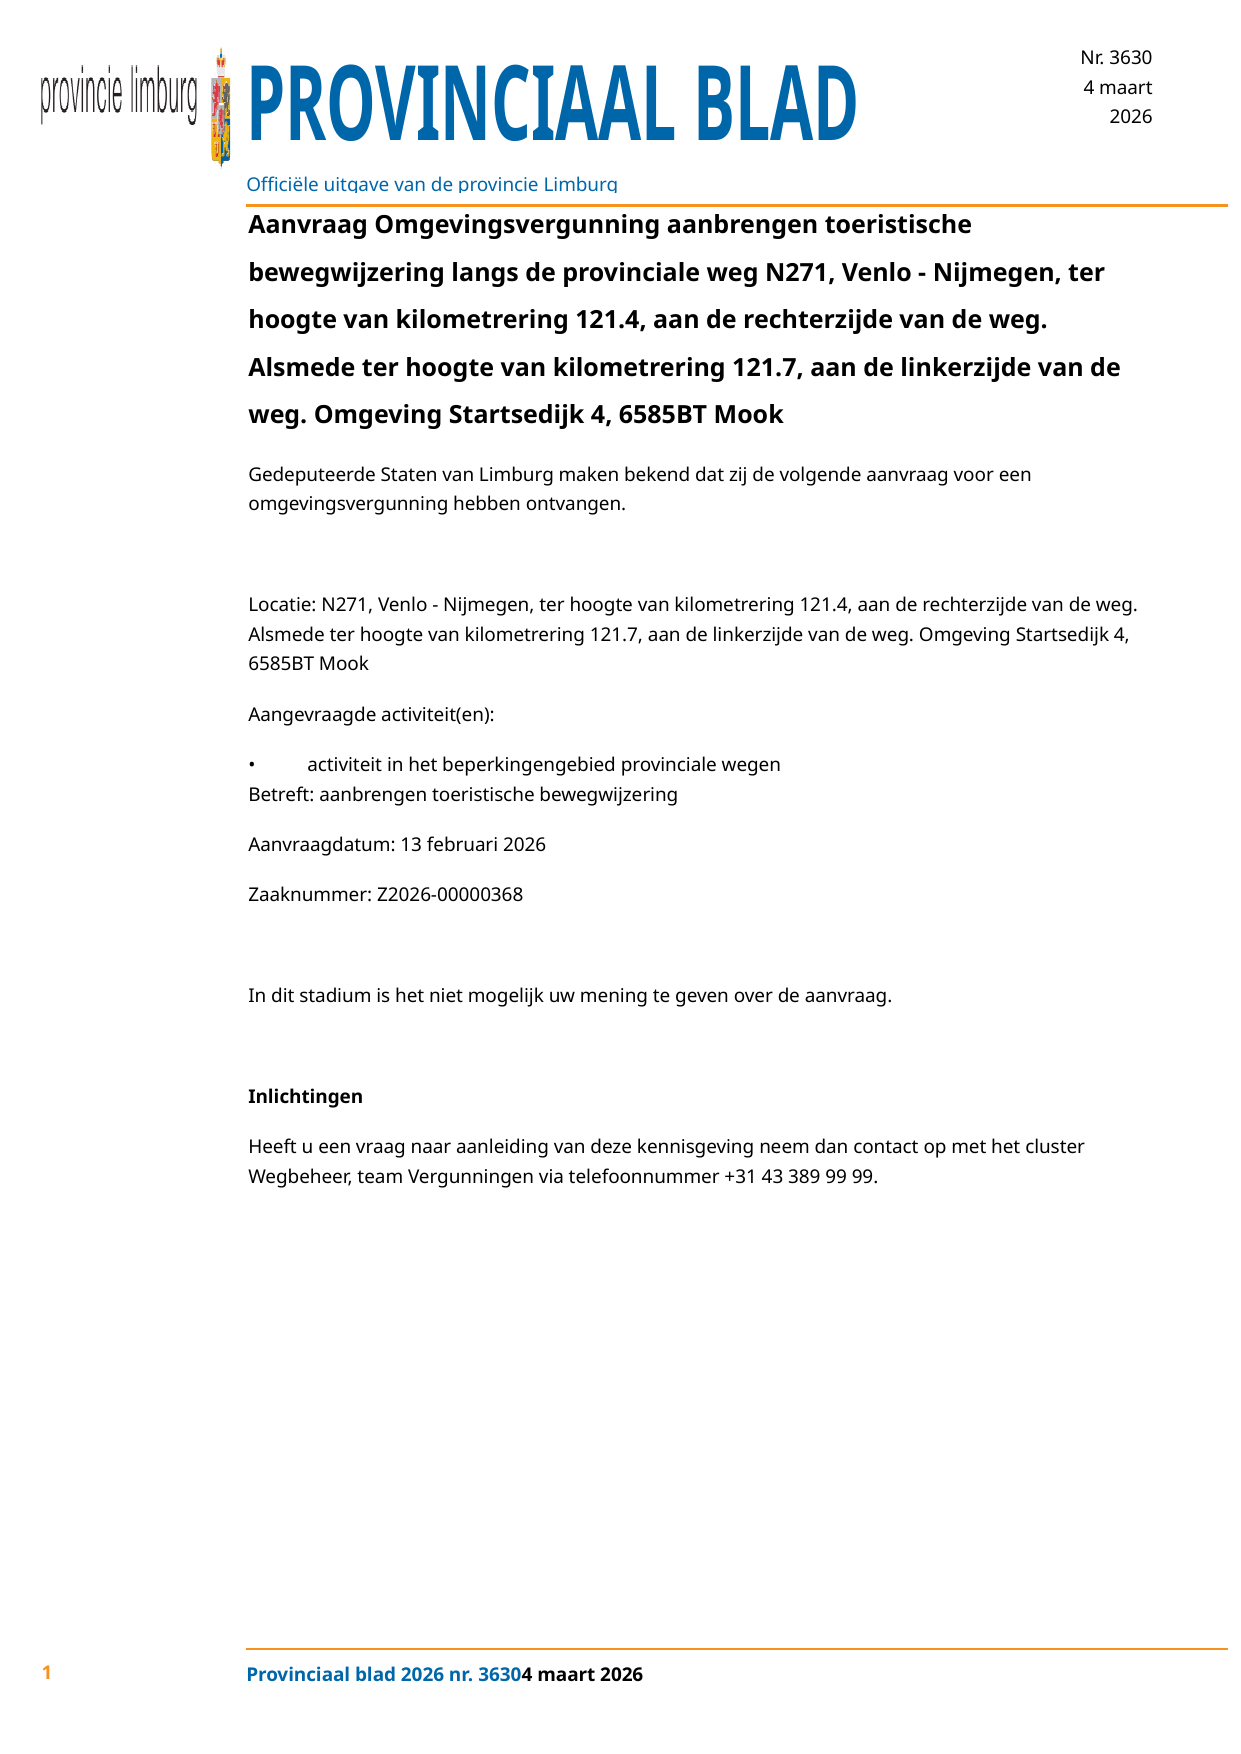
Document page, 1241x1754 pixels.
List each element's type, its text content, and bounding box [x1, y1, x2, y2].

picture [41, 47, 231, 172]
text Locatie: N271, Venlo - Nijmegen, ter hoogte van kilometrering 121.4, aan de rechterzijde van de weg. Alsmede ter hoogte van kilometrering 121.7, aan de linkerzijde van de weg. Omgeving Startsedijk 4, 6585BT Mook [248, 591, 1152, 676]
list activiteit in het beperkingengebied provinciale wegen [248, 751, 1152, 777]
text Inlichtingen [248, 1083, 1152, 1109]
text Aangevraagde activiteit(en): [248, 701, 1152, 726]
text Betreft: aanbrengen toeristische bewegwijzering [248, 781, 1152, 806]
text In dit stadium is het niet mogelijk uw mening te geven over de aanvraag. [248, 982, 1152, 1008]
text Heeft u een vraag naar aanleiding van deze kennisgeving neem dan contact op met het cluster Wegbeheer, team Vergunningen via telefoonnummer +31 43 389 99 99. [248, 1134, 1152, 1189]
text Gedeputeerde Staten van Limburg maken bekend dat zij de volgende aanvraag voor een omgevingsvergunning hebben ontvangen. [248, 461, 1152, 516]
text Zaaknummer: Z2026-00000368 [248, 882, 1152, 907]
text Aanvraag Omgevingsvergunning aanbrengen toeristische bewegwijzering langs de provinciale weg N271, Venlo - Nijmegen, ter hoogte van kilometrering 121.4, aan de rechterzijde van de weg. Alsmede ter hoogte van kilometrering 121.7, aan de linkerzijde van de weg. Omgeving Startsedijk 4, 6585BT Mook [248, 207, 1152, 431]
text Aanvraagdatum: 13 februari 2026 [248, 831, 1152, 857]
